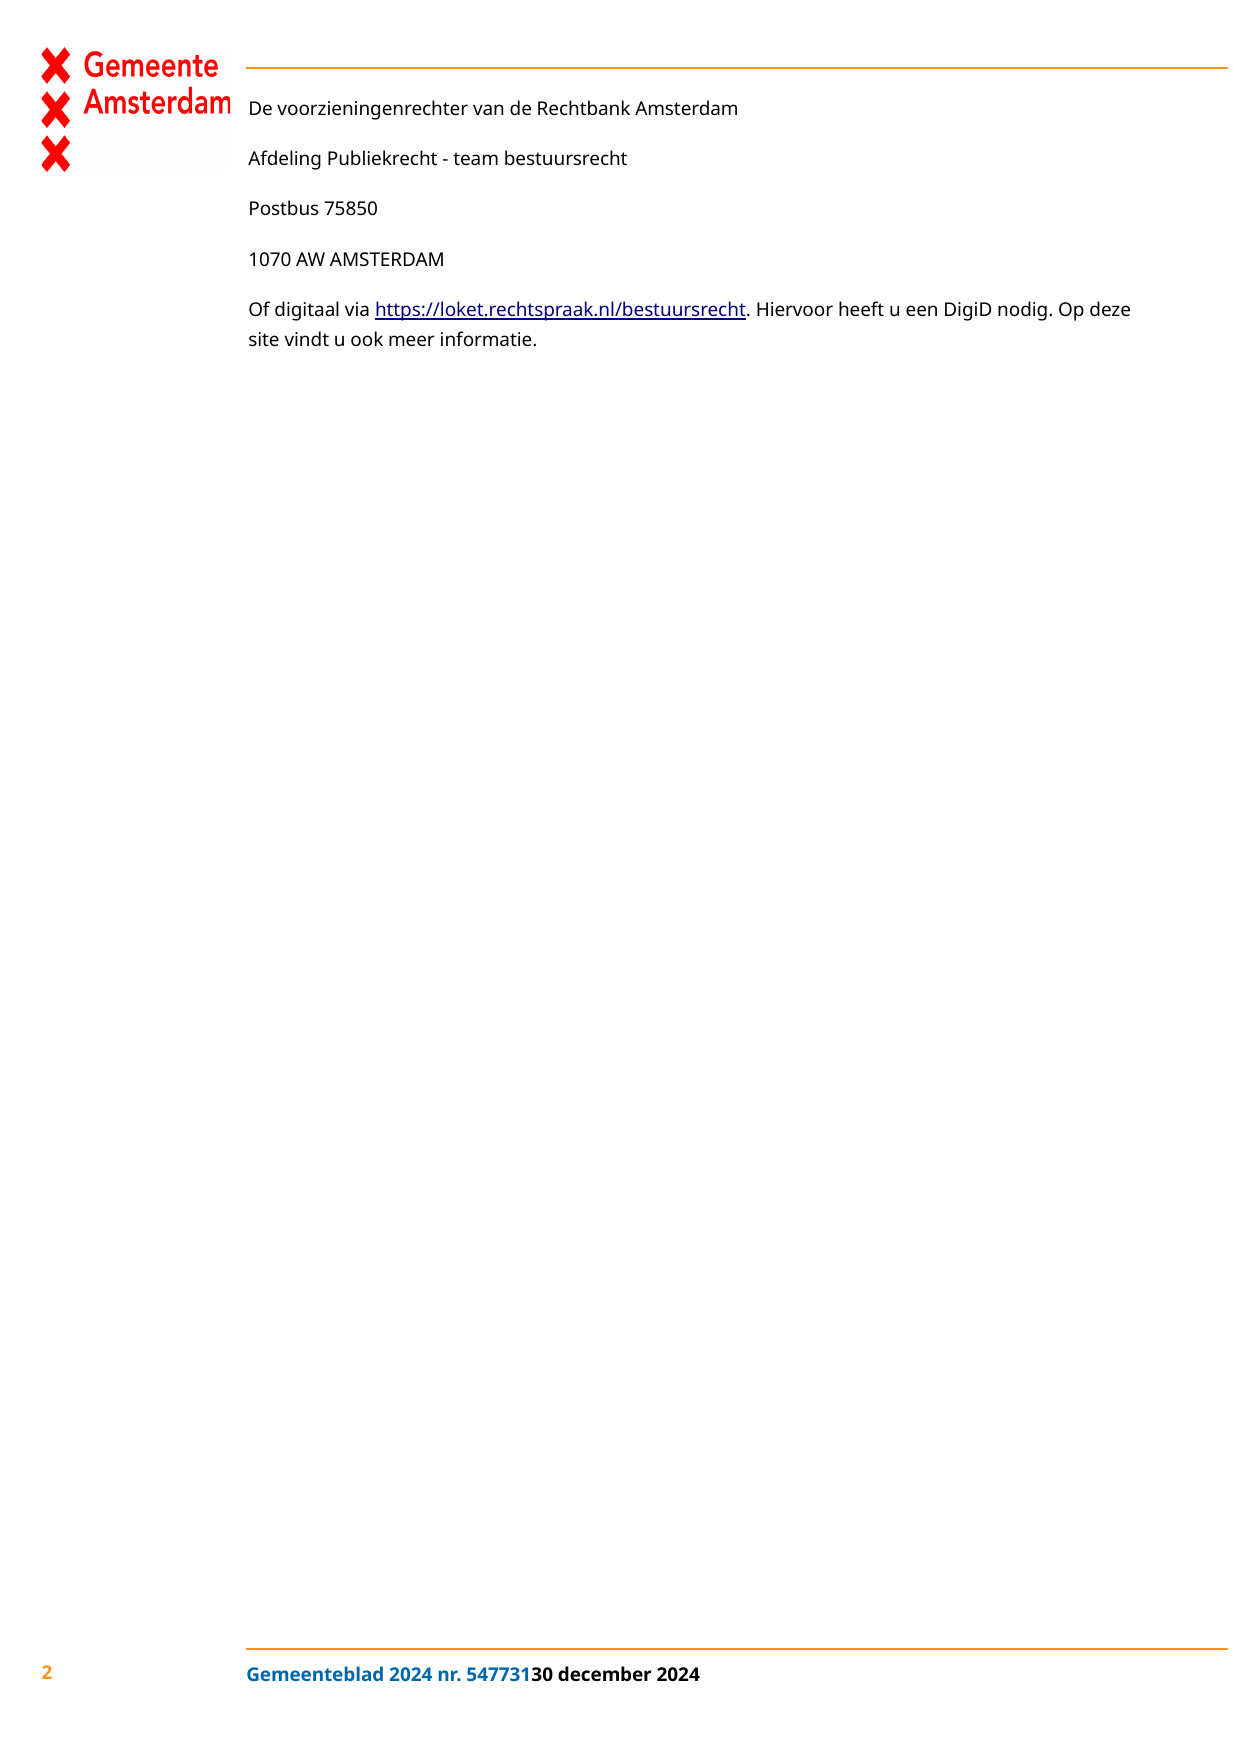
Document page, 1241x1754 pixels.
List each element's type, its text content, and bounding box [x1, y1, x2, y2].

text Postbus 75850 [248, 196, 1152, 221]
text De voorzieningenrechter van de Rechtbank Amsterdam [248, 95, 1152, 121]
text Afdeling Publiekrecht - team bestuursrecht [248, 145, 1152, 171]
picture [41, 47, 231, 172]
text Of digitaal via https://loket.rechtspraak.nl/bestuursrecht. Hiervoor heeft u een DigiD nodig. Op deze site vindt u ook meer informatie. [248, 296, 1152, 352]
text 1070 AW AMSTERDAM [248, 246, 1152, 272]
